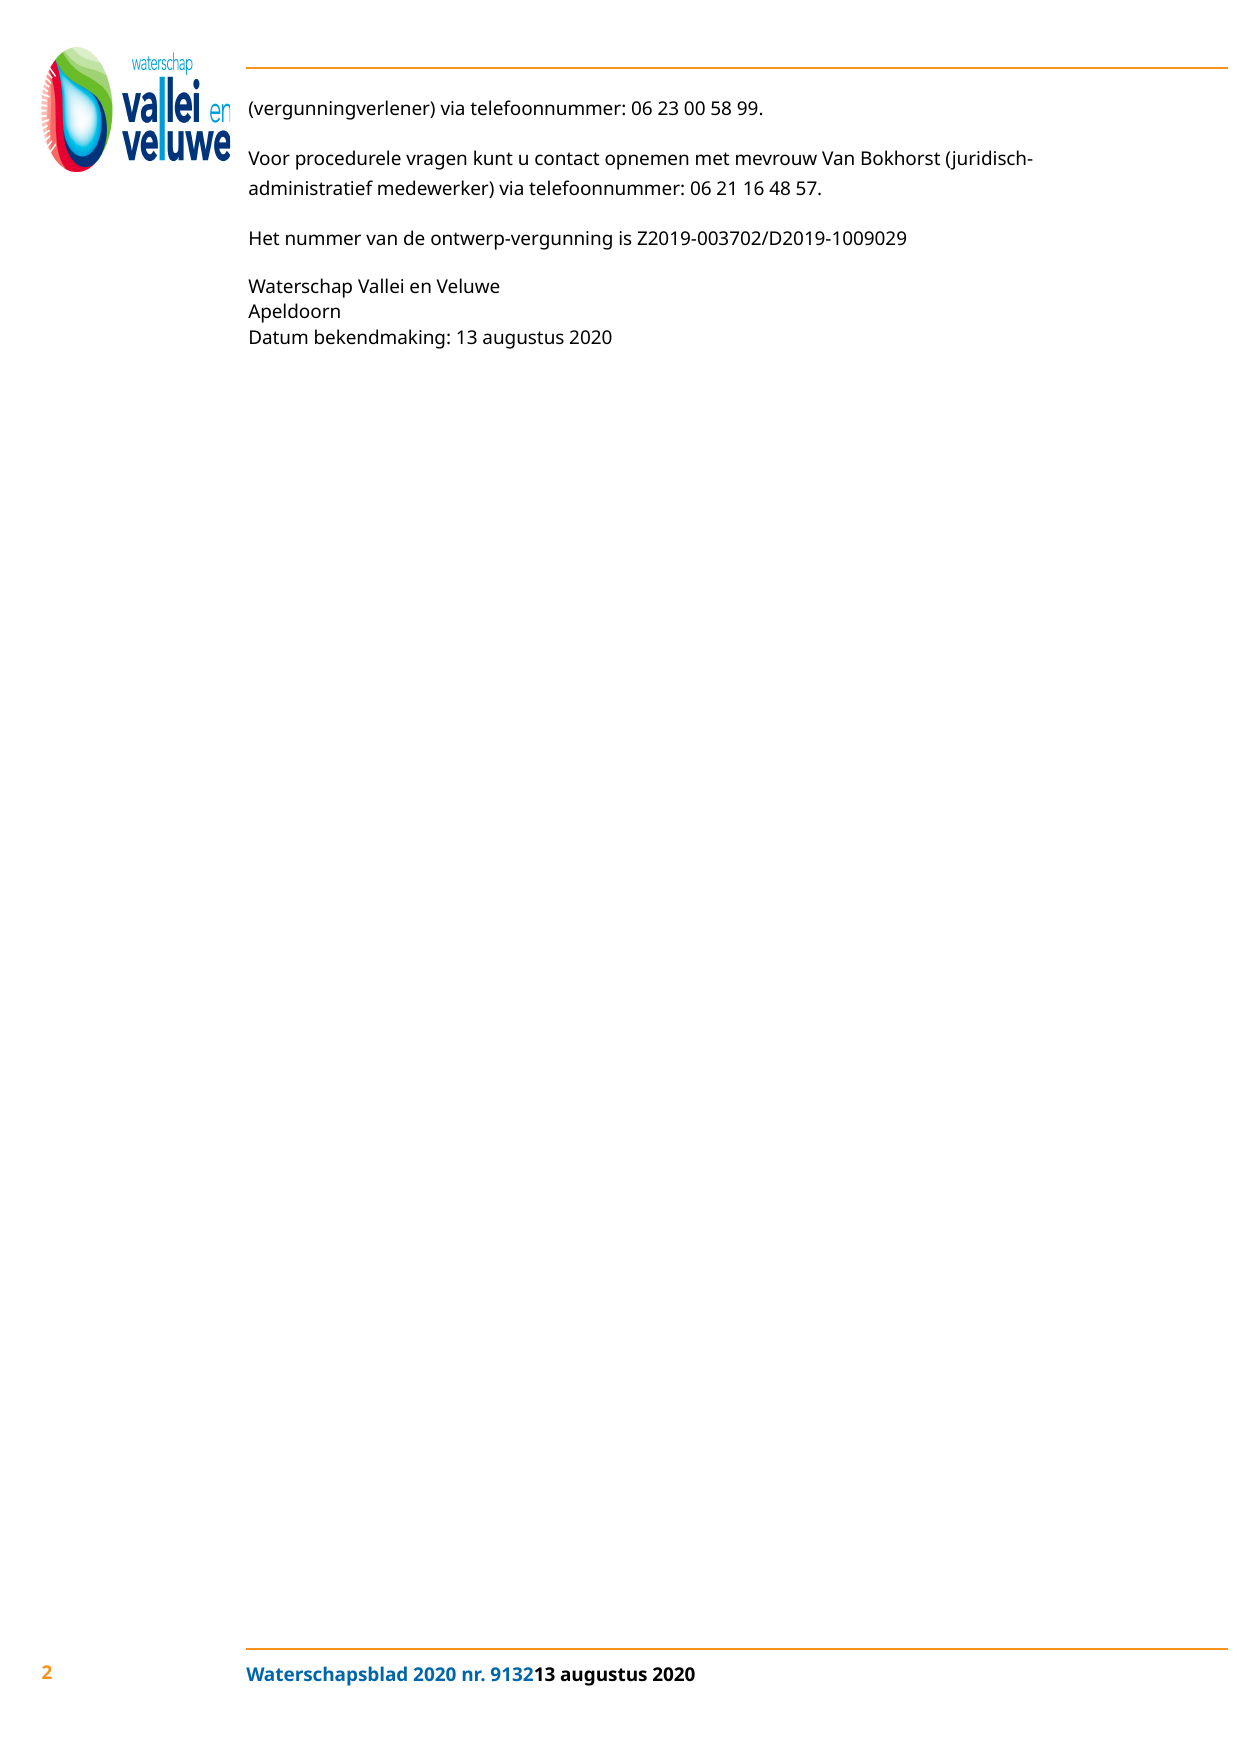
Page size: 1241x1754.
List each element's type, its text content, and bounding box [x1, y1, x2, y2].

text Apeldoorn [248, 299, 1152, 324]
text (vergunningverlener) via telefoonnummer: 06 23 00 58 99. [248, 95, 1152, 121]
text Voor procedurele vragen kunt u contact opnemen met mevrouw Van Bokhorst (juridisch-administratief medewerker) via telefoonnummer: 06 21 16 48 57. [248, 145, 1152, 201]
text Datum bekendmaking: 13 augustus 2020 [248, 324, 1152, 350]
text Waterschap Vallei en Veluwe [248, 273, 1152, 299]
picture [41, 47, 231, 172]
text Het nummer van de ontwerp-vergunning is Z2019-003702/D2019-1009029 [248, 225, 1152, 251]
